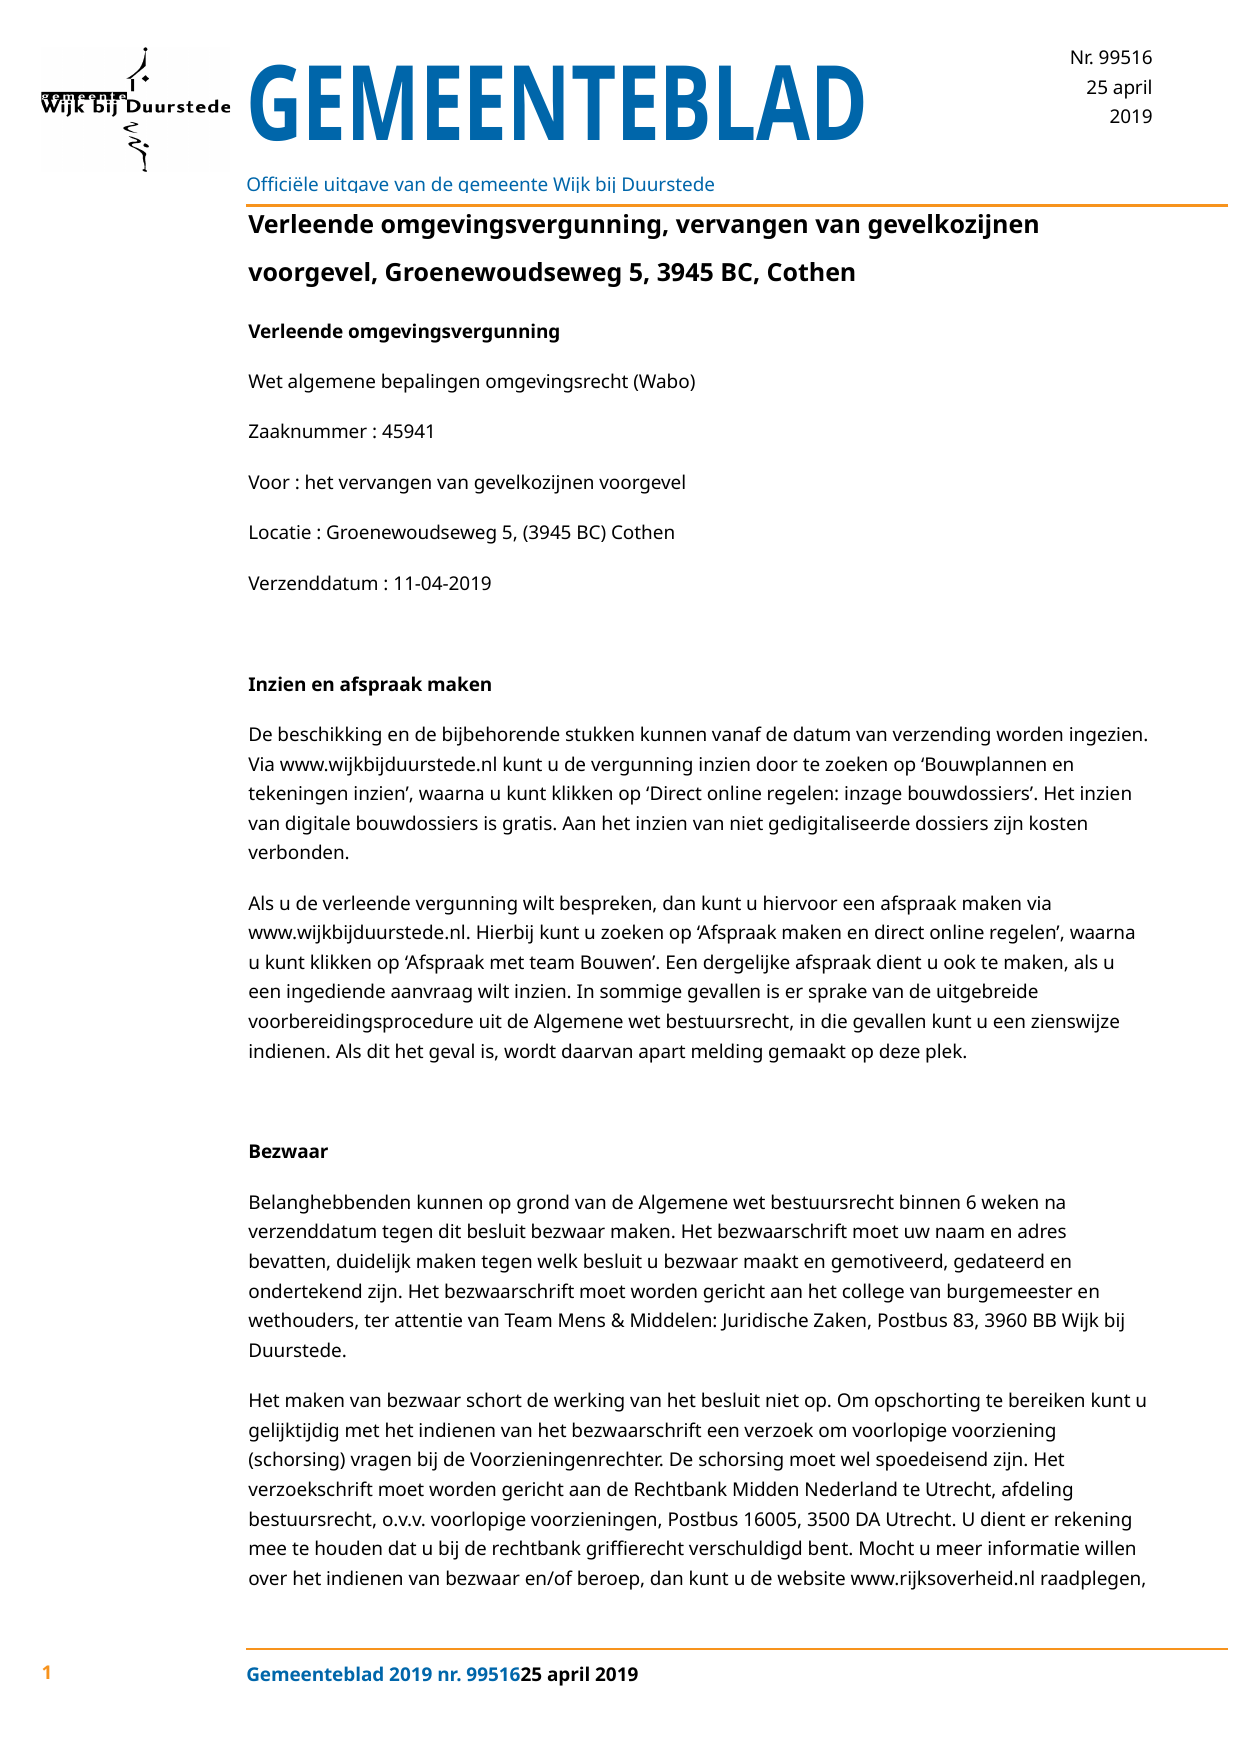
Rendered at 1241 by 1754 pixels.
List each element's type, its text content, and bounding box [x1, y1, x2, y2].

text Bezwaar [248, 1139, 1152, 1164]
text Als u de verleende vergunning wilt bespreken, dan kunt u hiervoor een afspraak maken via www.wijkbijduurstede.nl. Hierbij kunt u zoeken op ‘Afspraak maken en direct online regelen’, waarna u kunt klikken op ‘Afspraak met team Bouwen’. Een dergelijke afspraak dient u ook te maken, als u een ingediende aanvraag wilt inzien. In sommige gevallen is er sprake van de uitgebreide voorbereidingsprocedure uit de Algemene wet bestuursrecht, in die gevallen kunt u een zienswijze indienen. Als dit het geval is, wordt daarvan apart melding gemaakt op deze plek. [248, 890, 1152, 1064]
text Inzien en afspraak maken [248, 671, 1152, 697]
text De beschikking en de bijbehorende stukken kunnen vanaf de datum van verzending worden ingezien. Via www.wijkbijduurstede.nl kunt u de vergunning inzien door te zoeken op ‘Bouwplannen en tekeningen inzien’, waarna u kunt klikken op ‘Direct online regelen: inzage bouwdossiers’. Het inzien van digitale bouwdossiers is gratis. Aan het inzien van niet gedigitaliseerde dossiers zijn kosten verbonden. [248, 721, 1152, 865]
text Verleende omgevingsvergunning [248, 318, 1152, 344]
text Het maken van bezwaar schort de werking van het besluit niet op. Om opschorting te bereiken kunt u gelijktijdig met het indienen van het bezwaarschrift een verzoek om voorlopige voorziening (schorsing) vragen bij de Voorzieningenrechter. De schorsing moet wel spoedeisend zijn. Het verzoekschrift moet worden gericht aan de Rechtbank Midden Nederland te Utrecht, afdeling bestuursrecht, o.v.v. voorlopige voorzieningen, Postbus 16005, 3500 DA Utrecht. U dient er rekening mee te houden dat u bij de rechtbank griffierecht verschuldigd bent. Mocht u meer informatie willen over het indienen van bezwaar en/of beroep, dan kunt u de website www.rijksoverheid.nl raadplegen, [248, 1387, 1152, 1591]
text Voor : het vervangen van gevelkozijnen voorgevel [248, 469, 1152, 495]
text Zaaknummer : 45941 [248, 419, 1152, 444]
text Belanghebbenden kunnen op grond van de Algemene wet bestuursrecht binnen 6 weken na verzenddatum tegen dit besluit bezwaar maken. Het bezwaarschrift moet uw naam en adres bevatten, duidelijk maken tegen welk besluit u bezwaar maakt en gemotiveerd, gedateerd en ondertekend zijn. Het bezwaarschrift moet worden gericht aan het college van burgemeester en wethouders, ter attentie van Team Mens & Middelen: Juridische Zaken, Postbus 83, 3960 BB Wijk bij Duurstede. [248, 1189, 1152, 1363]
text Locatie : Groenewoudseweg 5, (3945 BC) Cothen [248, 519, 1152, 545]
text Verleende omgevingsvergunning, vervangen van gevelkozijnen voorgevel, Groenewoudseweg 5, 3945 BC, Cothen [248, 207, 1152, 288]
text Wet algemene bepalingen omgevingsrecht (Wabo) [248, 368, 1152, 394]
text Verzenddatum : 11-04-2019 [248, 570, 1152, 596]
picture [41, 47, 231, 172]
